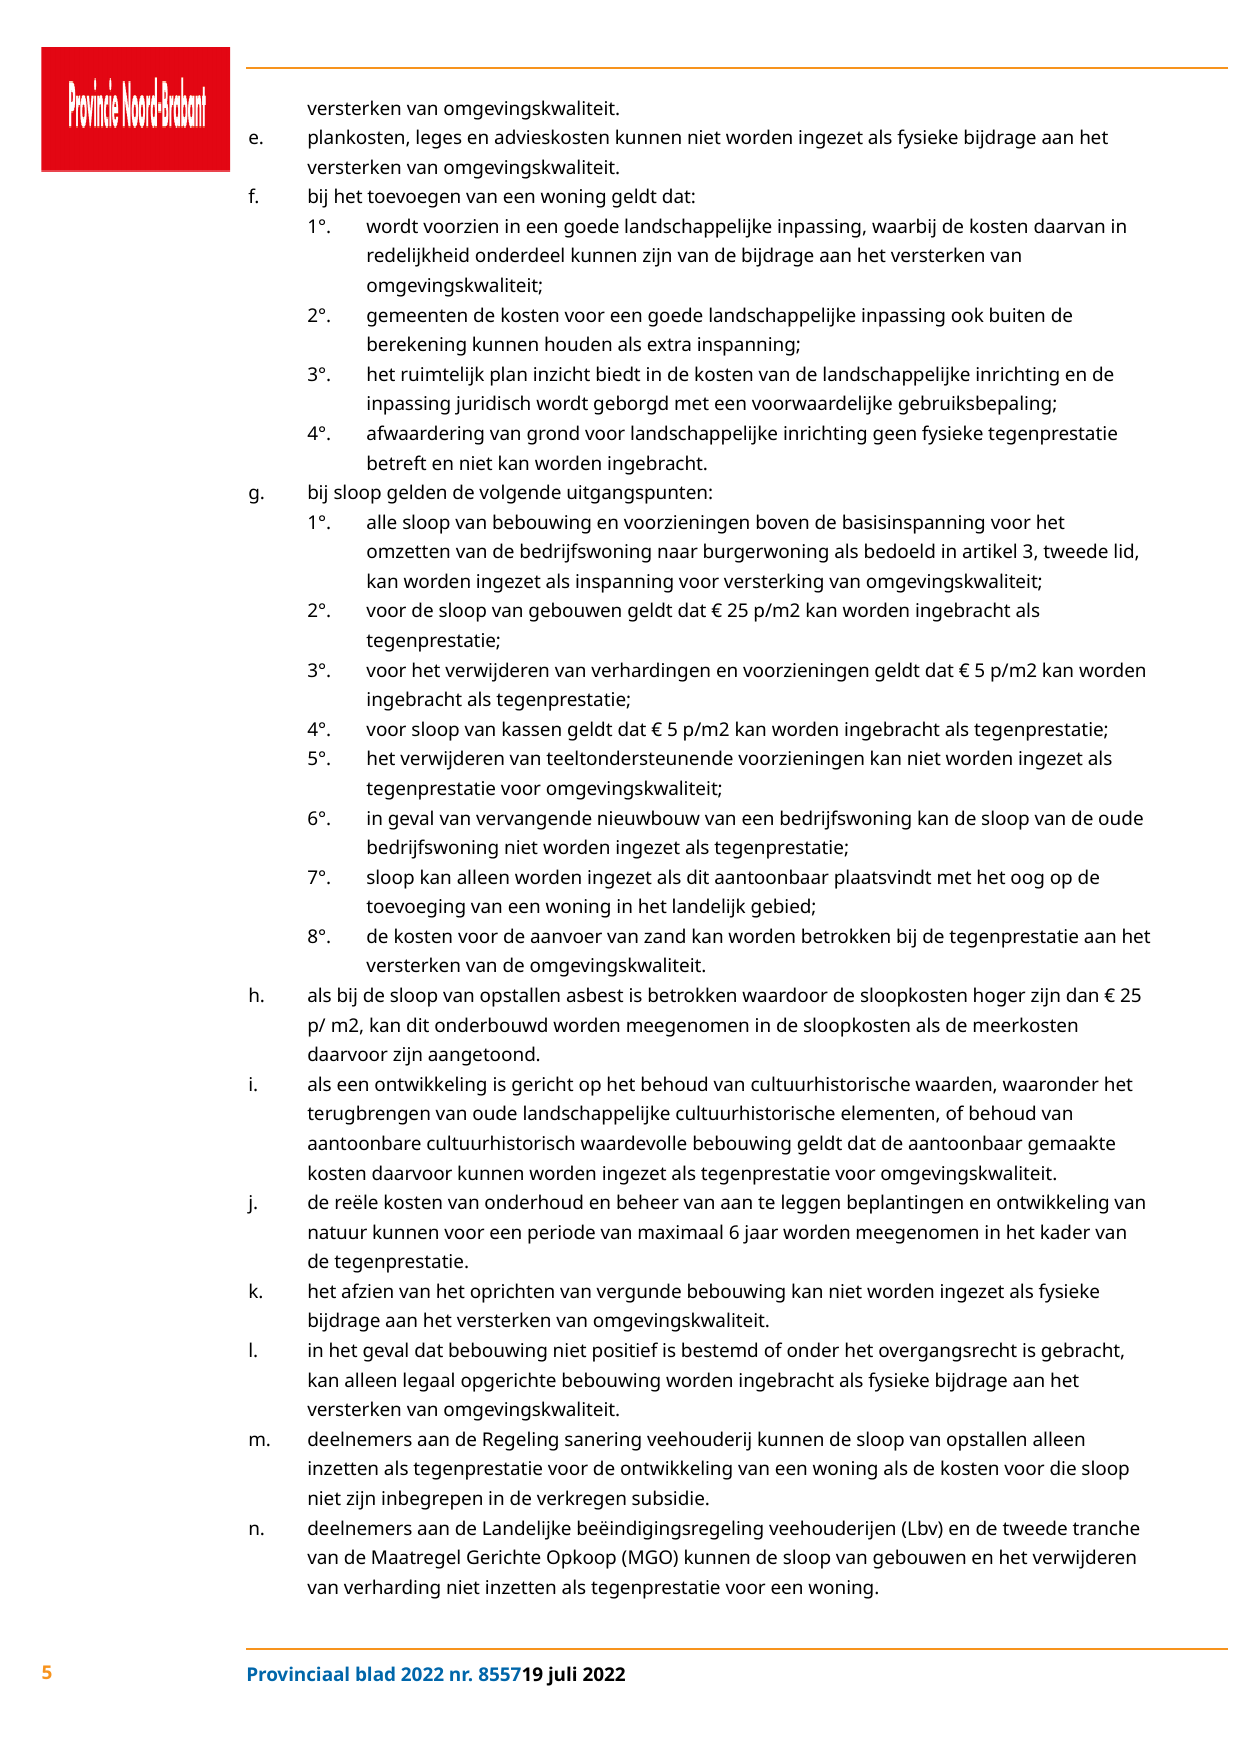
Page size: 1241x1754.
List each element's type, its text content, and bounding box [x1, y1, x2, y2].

list voor het verwijderen van verhardingen en voorzieningen geldt dat € 5 p/m2 kan worden ingebracht als tegenprestatie; [307, 657, 1152, 712]
list het verwijderen van teeltondersteunende voorzieningen kan niet worden ingezet als tegenprestatie voor omgevingskwaliteit; [307, 746, 1152, 801]
list deelnemers aan de Landelijke beëindigingsregeling veehouderijen (Lbv) en de tweede tranche van de Maatregel Gerichte Opkoop (MGO) kunnen de sloop van gebouwen en het verwijderen van verharding niet inzetten als tegenprestatie voor een woning. [248, 1515, 1152, 1600]
list bij sloop gelden de volgende uitgangspunten: [248, 479, 1152, 505]
list voor sloop van kassen geldt dat € 5 p/m2 kan worden ingebracht als tegenprestatie; [307, 716, 1152, 742]
list het ruimtelijk plan inzicht biedt in de kosten van de landschappelijke inrichting en de inpassing juridisch wordt geborgd met een voorwaardelijke gebruiksbepaling; [307, 361, 1152, 416]
list wordt voorzien in een goede landschappelijke inpassing, waarbij de kosten daarvan in redelijkheid onderdeel kunnen zijn van de bijdrage aan het versterken van omgevingskwaliteit; [307, 213, 1152, 298]
list afwaardering van grond voor landschappelijke inrichting geen fysieke tegenprestatie betreft en niet kan worden ingebracht. [307, 420, 1152, 476]
picture [41, 47, 231, 172]
list gemeenten de kosten voor een goede landschappelijke inpassing ook buiten de berekening kunnen houden als extra inspanning; [307, 302, 1152, 357]
list plankosten, leges en advieskosten kunnen niet worden ingezet als fysieke bijdrage aan het versterken van omgevingskwaliteit. [248, 124, 1152, 180]
list sloop kan alleen worden ingezet als dit aantoonbaar plaatsvindt met het oog op de toevoeging van een woning in het landelijk gebied; [307, 864, 1152, 919]
list in geval van vervangende nieuwbouw van een bedrijfswoning kan de sloop van de oude bedrijfswoning niet worden ingezet als tegenprestatie; [307, 805, 1152, 860]
list alle sloop van bebouwing en voorzieningen boven de basisinspanning voor het omzetten van de bedrijfswoning naar burgerwoning als bedoeld in artikel 3, tweede lid, kan worden ingezet als inspanning voor versterking van omgevingskwaliteit; [307, 509, 1152, 594]
list de reële kosten van onderhoud en beheer van aan te leggen beplantingen en ontwikkeling van natuur kunnen voor een periode van maximaal 6 jaar worden meegenomen in het kader van de tegenprestatie. [248, 1189, 1152, 1274]
list in het geval dat bebouwing niet positief is bestemd of onder het overgangsrecht is gebracht, kan alleen legaal opgerichte bebouwing worden ingebracht als fysieke bijdrage aan het versterken van omgevingskwaliteit. [248, 1337, 1152, 1422]
list als bij de sloop van opstallen asbest is betrokken waardoor de sloopkosten hoger zijn dan € 25 p/ m2, kan dit onderbouwd worden meegenomen in de sloopkosten als de meerkosten daarvoor zijn aangetoond. [248, 982, 1152, 1067]
list versterken van omgevingskwaliteit. [248, 95, 1152, 121]
list de kosten voor de aanvoer van zand kan worden betrokken bij de tegenprestatie aan het versterken van de omgevingskwaliteit. [307, 923, 1152, 978]
list deelnemers aan de Regeling sanering veehouderij kunnen de sloop van opstallen alleen inzetten als tegenprestatie voor de ontwikkeling van een woning als de kosten voor die sloop niet zijn inbegrepen in de verkregen subsidie. [248, 1426, 1152, 1511]
list voor de sloop van gebouwen geldt dat € 25 p/m2 kan worden ingebracht als tegenprestatie; [307, 598, 1152, 653]
list het afzien van het oprichten van vergunde bebouwing kan niet worden ingezet als fysieke bijdrage aan het versterken van omgevingskwaliteit. [248, 1278, 1152, 1333]
list als een ontwikkeling is gericht op het behoud van cultuurhistorische waarden, waaronder het terugbrengen van oude landschappelijke cultuurhistorische elementen, of behoud van aantoonbare cultuurhistorisch waardevolle bebouwing geldt dat de aantoonbaar gemaakte kosten daarvoor kunnen worden ingezet als tegenprestatie voor omgevingskwaliteit. [248, 1071, 1152, 1186]
list bij het toevoegen van een woning geldt dat: [248, 183, 1152, 209]
